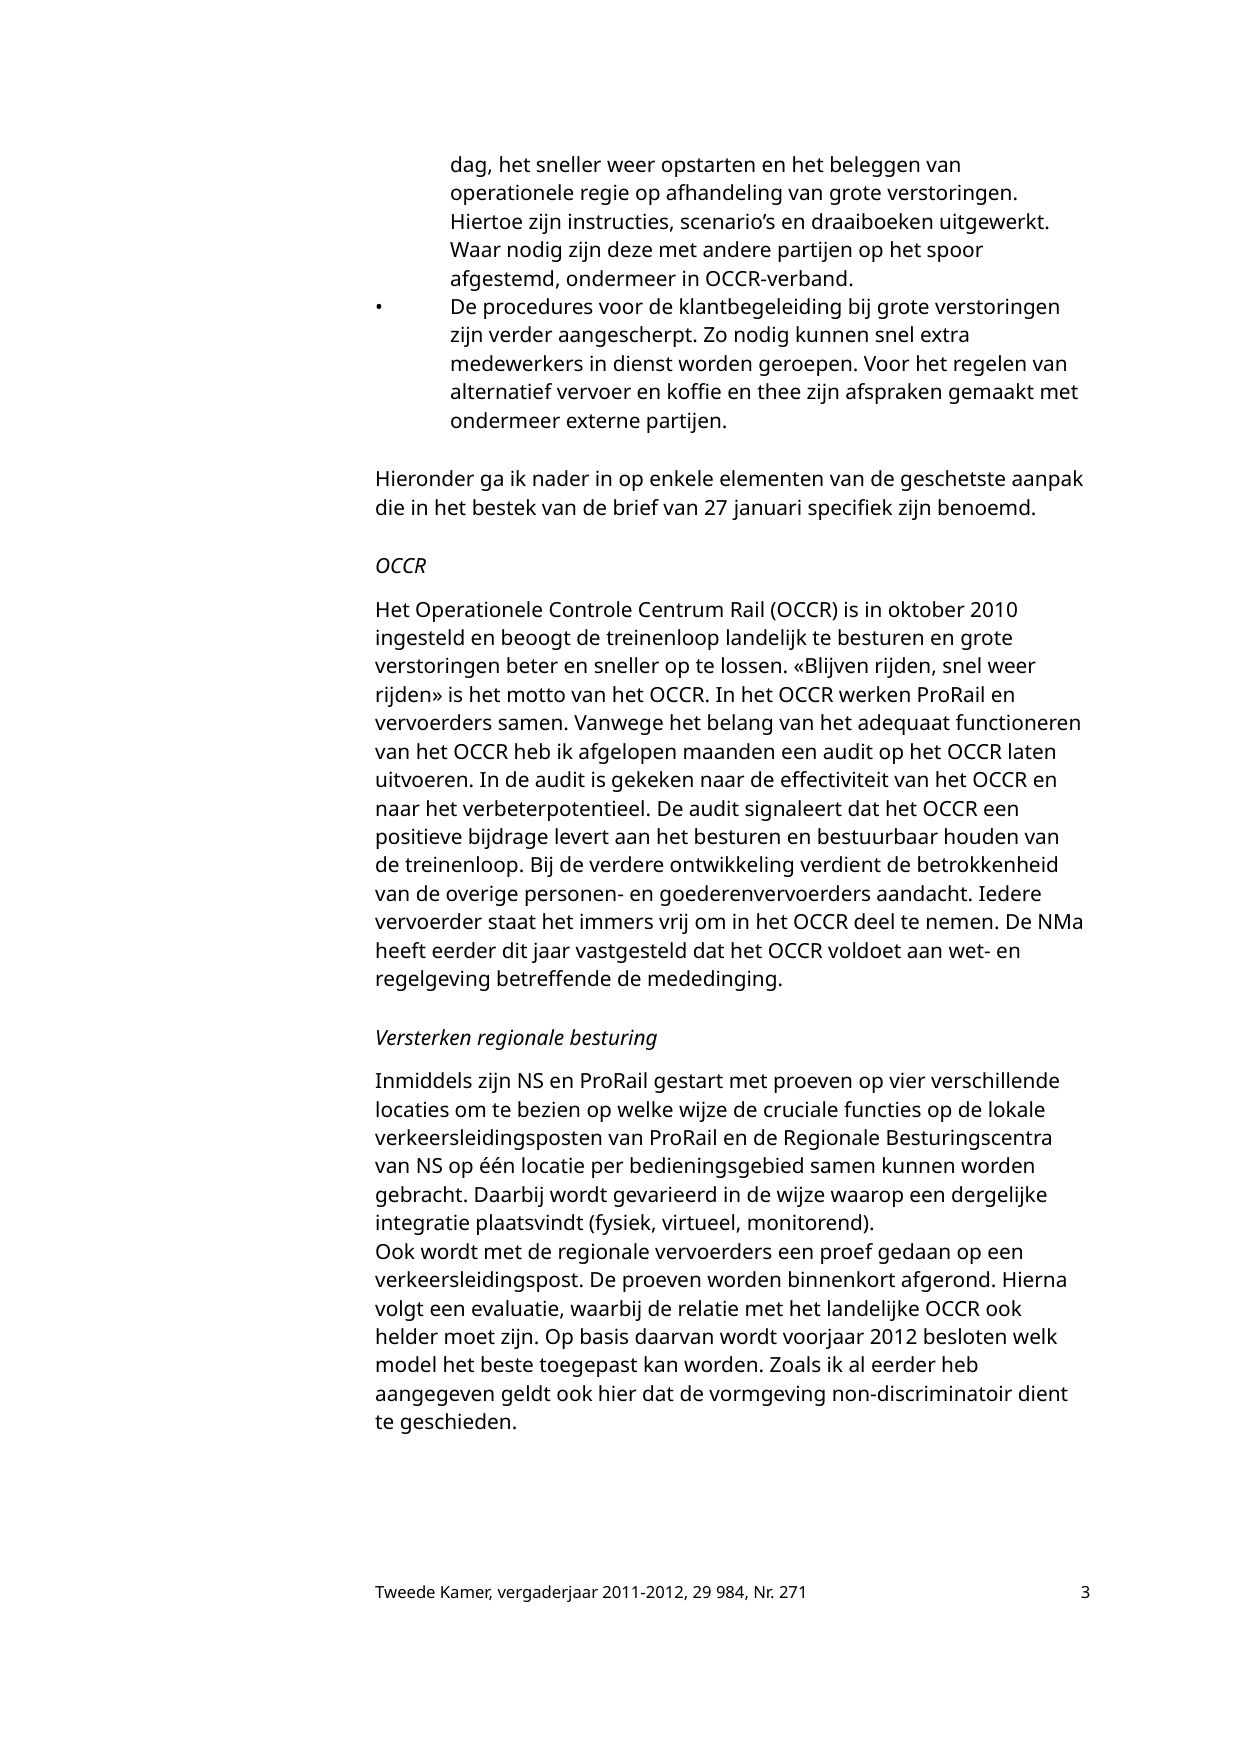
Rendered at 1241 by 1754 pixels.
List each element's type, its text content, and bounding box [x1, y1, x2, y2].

text Ook wordt met de regionale vervoerders een proef gedaan op een verkeersleidingspost. De proeven worden binnenkort afgerond. Hierna volgt een evaluatie, waarbij de relatie met het landelijke OCCR ook helder moet zijn. Op basis daarvan wordt voorjaar 2012 besloten welk model het beste toegepast kan worden. Zoals ik al eerder heb aangegeven geldt ook hier dat de vormgeving non-discriminatoir dient te geschieden. [375, 1237, 1090, 1436]
text Het Operationele Controle Centrum Rail (OCCR) is in oktober 2010 ingesteld en beoogt de treinenloop landelijk te besturen en grote verstoringen beter en sneller op te lossen. «Blijven rijden, snel weer rijden» is het motto van het OCCR. In het OCCR werken ProRail en vervoerders samen. Vanwege het belang van het adequaat functioneren van het OCCR heb ik afgelopen maanden een audit op het OCCR laten uitvoeren. In de audit is gekeken naar de effectiviteit van het OCCR en naar het verbeterpotentieel. De audit signaleert dat het OCCR een positieve bijdrage levert aan het besturen en bestuurbaar houden van de treinenloop. Bij de verdere ontwikkeling verdient de betrokkenheid van de overige personen- en goederenvervoerders aandacht. Iedere vervoerder staat het immers vrij om in het OCCR deel te nemen. De NMa heeft eerder dit jaar vastgesteld dat het OCCR voldoet aan wet- en regelgeving betreffende de mededinging. [375, 595, 1090, 993]
text Inmiddels zijn NS en ProRail gestart met proeven op vier verschillende locaties om te bezien op welke wijze de cruciale functies op de lokale verkeersleidingsposten van ProRail en de Regionale Besturingscentra van NS op één locatie per bedieningsgebied samen kunnen worden gebracht. Daarbij wordt gevarieerd in de wijze waarop een dergelijke integratie plaatsvindt (fysiek, virtueel, monitorend). [375, 1066, 1090, 1237]
list De procedures voor de klantbegeleiding bij grote verstoringen zijn verder aangescherpt. Zo nodig kunnen snel extra medewerkers in dienst worden geroepen. Voor het regelen van alternatief vervoer en koffie en thee zijn afspraken gemaakt met ondermeer externe partijen. [375, 292, 1090, 434]
text OCCR [375, 551, 1090, 580]
text Versterken regionale besturing [375, 1023, 1090, 1051]
list dag, het sneller weer opstarten en het beleggen van operationele regie op afhandeling van grote verstoringen. Hiertoe zijn instructies, scenario’s en draaiboeken uitgewerkt. Waar nodig zijn deze met andere partijen op het spoor afgestemd, ondermeer in OCCR-verband. [375, 150, 1090, 292]
text Hieronder ga ik nader in op enkele elementen van de geschetste aanpak die in het bestek van de brief van 27 januari specifiek zijn benoemd. [375, 464, 1090, 521]
